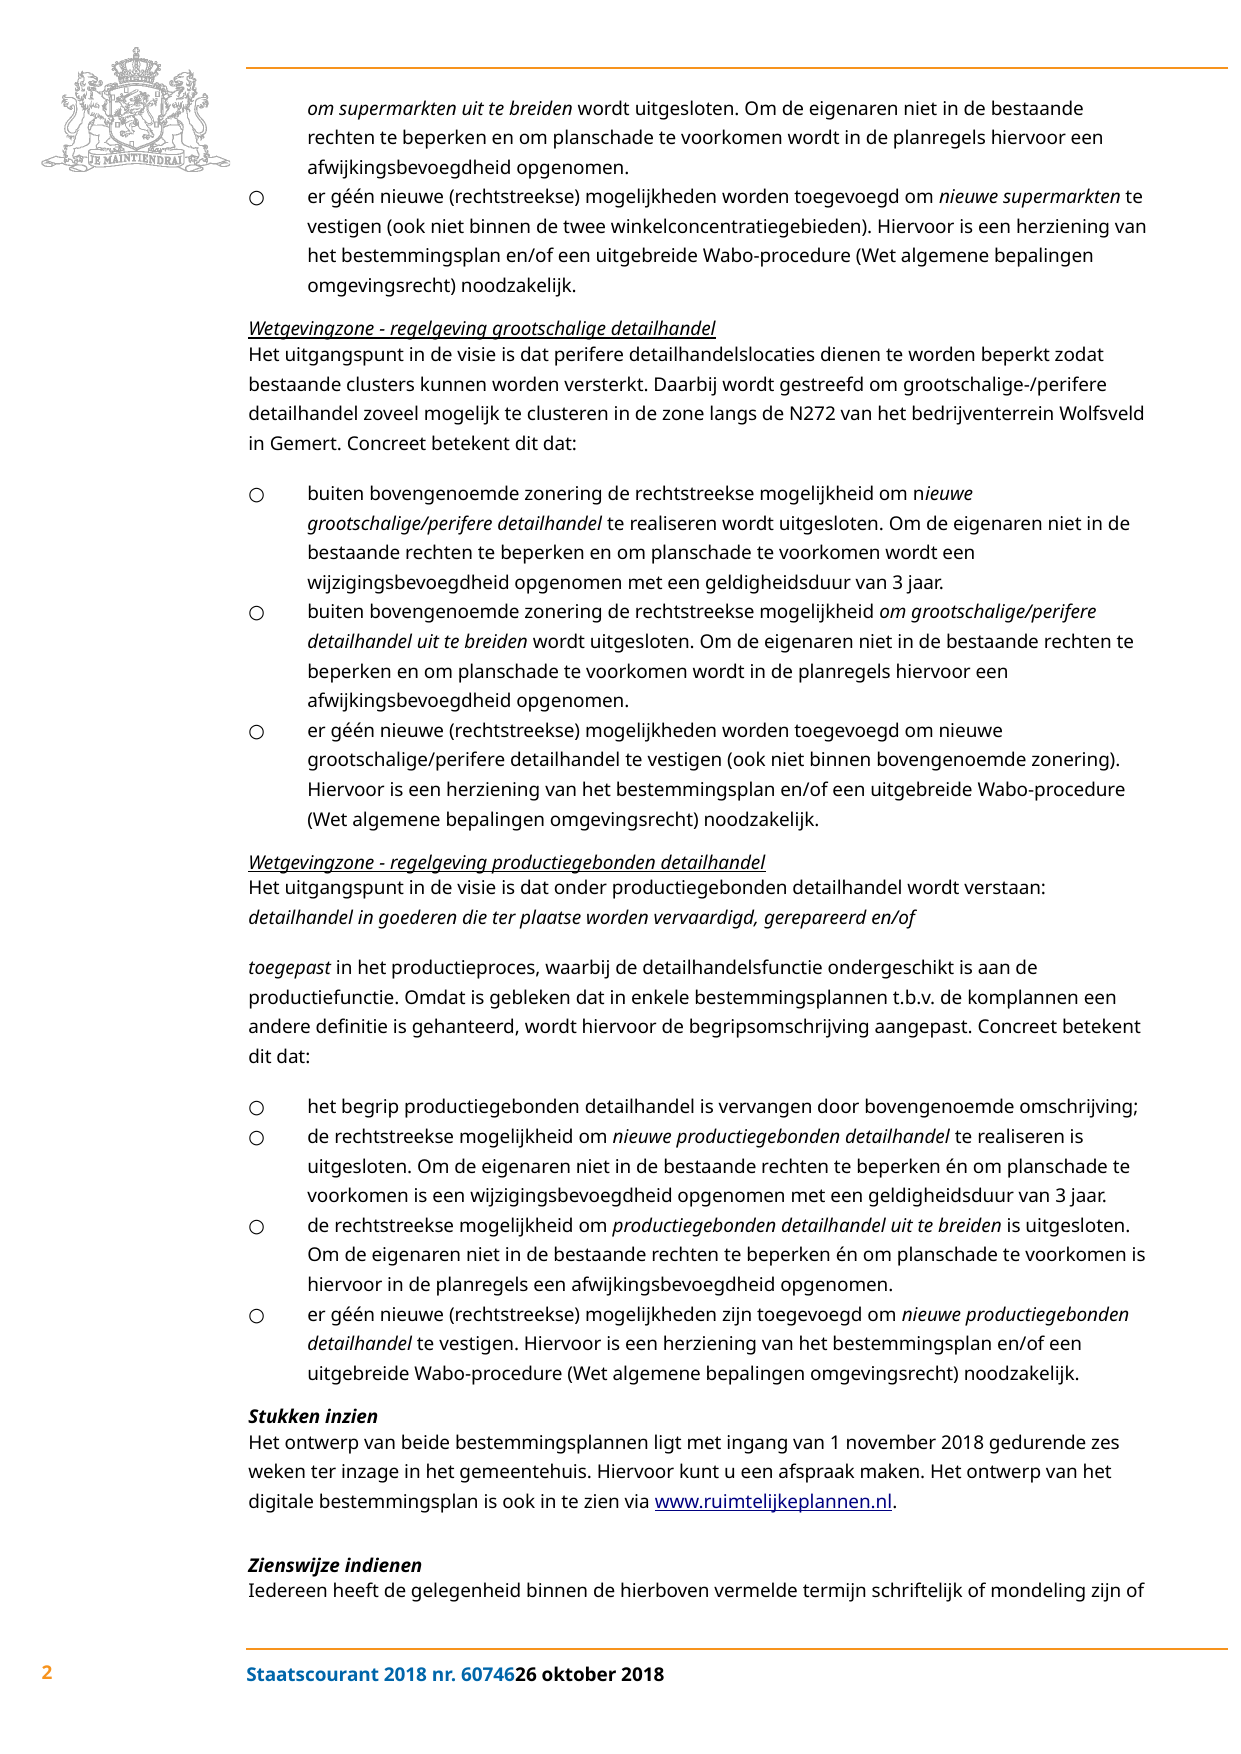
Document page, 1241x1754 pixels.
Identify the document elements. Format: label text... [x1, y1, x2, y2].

text Zienswijze indienen [248, 1552, 1152, 1578]
text Wetgevingzone - regelgeving productiegebonden detailhandel [248, 849, 1152, 874]
text Het uitgangspunt in de visie is dat perifere detailhandelslocaties dienen te worden beperkt zodat bestaande clusters kunnen worden versterkt. Daarbij wordt gestreefd om grootschalige-/perifere detailhandel zoveel mogelijk te clusteren in de zone langs de N272 van het bedrijventerrein Wolfsveld in Gemert. Concreet betekent dit dat: [248, 341, 1152, 456]
text Het ontwerp van beide bestemmingsplannen ligt met ingang van 1 november 2018 gedurende zes weken ter inzage in het gemeentehuis. Hiervoor kunt u een afspraak maken. Het ontwerp van het digitale bestemmingsplan is ook in te zien via www.ruimtelijkeplannen.nl. [248, 1429, 1152, 1514]
list buiten bovengenoemde zonering de rechtstreekse mogelijkheid om nieuwe grootschalige/perifere detailhandel te realiseren wordt uitgesloten. Om de eigenaren niet in de bestaande rechten te beperken en om planschade te voorkomen wordt een wijzigingsbevoegdheid opgenomen met een geldigheidsduur van 3 jaar. [248, 480, 1152, 595]
picture [41, 47, 231, 172]
list er géén nieuwe (rechtstreekse) mogelijkheden worden toegevoegd om nieuwe grootschalige/perifere detailhandel te vestigen (ook niet binnen bovengenoemde zonering). Hiervoor is een herziening van het bestemmingsplan en/of een uitgebreide Wabo-procedure (Wet algemene bepalingen omgevingsrecht) noodzakelijk. [248, 717, 1152, 831]
text toegepast in het productieproces, waarbij de detailhandelsfunctie ondergeschikt is aan de productiefunctie. Omdat is gebleken dat in enkele bestemmingsplannen t.b.v. de komplannen een andere definitie is gehanteerd, wordt hiervoor de begripsomschrijving aangepast. Concreet betekent dit dat: [248, 954, 1152, 1069]
list de rechtstreekse mogelijkheid om nieuwe productiegebonden detailhandel te realiseren is uitgesloten. Om de eigenaren niet in de bestaande rechten te beperken én om planschade te voorkomen is een wijzigingsbevoegdheid opgenomen met een geldigheidsduur van 3 jaar. [248, 1123, 1152, 1208]
text Het uitgangspunt in de visie is dat onder productiegebonden detailhandel wordt verstaan: detailhandel in goederen die ter plaatse worden vervaardigd, gerepareerd en/of [248, 874, 1152, 930]
text Wetgevingzone - regelgeving grootschalige detailhandel [248, 315, 1152, 341]
list om supermarkten uit te breiden wordt uitgesloten. Om de eigenaren niet in de bestaande rechten te beperken en om planschade te voorkomen wordt in de planregels hiervoor een afwijkingsbevoegdheid opgenomen. [248, 95, 1152, 180]
list er géén nieuwe (rechtstreekse) mogelijkheden zijn toegevoegd om nieuwe productiegebonden detailhandel te vestigen. Hiervoor is een herziening van het bestemmingsplan en/of een uitgebreide Wabo-procedure (Wet algemene bepalingen omgevingsrecht) noodzakelijk. [248, 1301, 1152, 1386]
list het begrip productiegebonden detailhandel is vervangen door bovengenoemde omschrijving; [248, 1094, 1152, 1119]
text Stukken inzien [248, 1403, 1152, 1429]
text Iedereen heeft de gelegenheid binnen de hierboven vermelde termijn schriftelijk of mondeling zijn of [248, 1578, 1152, 1603]
list er géén nieuwe (rechtstreekse) mogelijkheden worden toegevoegd om nieuwe supermarkten te vestigen (ook niet binnen de twee winkelconcentratiegebieden). Hiervoor is een herziening van het bestemmingsplan en/of een uitgebreide Wabo-procedure (Wet algemene bepalingen omgevingsrecht) noodzakelijk. [248, 183, 1152, 298]
list de rechtstreekse mogelijkheid om productiegebonden detailhandel uit te breiden is uitgesloten. Om de eigenaren niet in de bestaande rechten te beperken én om planschade te voorkomen is hiervoor in de planregels een afwijkingsbevoegdheid opgenomen. [248, 1212, 1152, 1297]
list buiten bovengenoemde zonering de rechtstreekse mogelijkheid om grootschalige/perifere detailhandel uit te breiden wordt uitgesloten. Om de eigenaren niet in de bestaande rechten te beperken en om planschade te voorkomen wordt in de planregels hiervoor een afwijkingsbevoegdheid opgenomen. [248, 599, 1152, 713]
